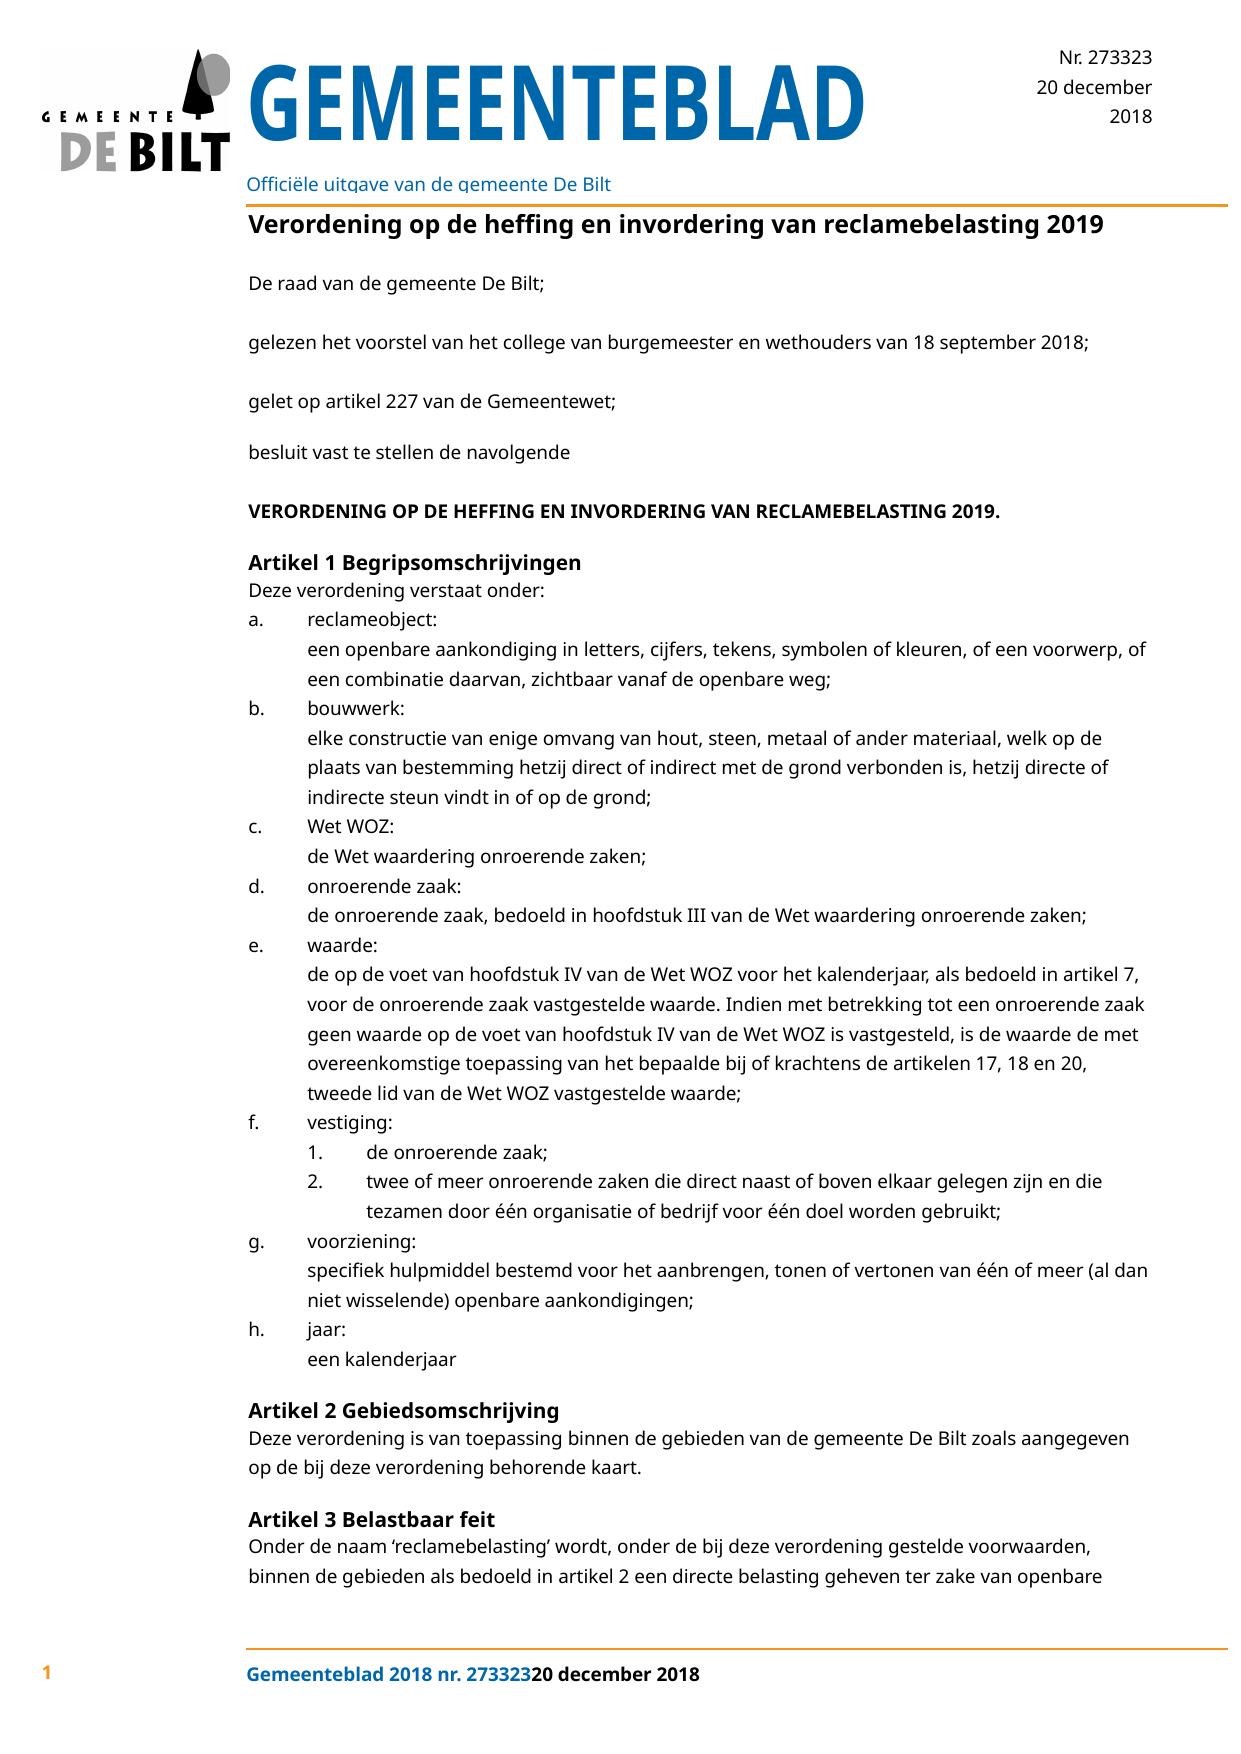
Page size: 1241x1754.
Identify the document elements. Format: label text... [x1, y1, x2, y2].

list de Wet waardering onroerende zaken; [248, 843, 1152, 869]
list specifiek hulpmiddel bestemd voor het aanbrengen, tonen of vertonen van één of meer (al dan niet wisselende) openbare aankondigingen; [248, 1257, 1152, 1313]
list de op de voet van hoofdstuk IV van de Wet WOZ voor het kalenderjaar, als bedoeld in artikel 7, voor de onroerende zaak vastgestelde waarde. Indien met betrekking tot een onroerende zaak geen waarde op de voet van hoofdstuk IV van de Wet WOZ is vastgesteld, is de waarde de met overeenkomstige toepassing van het bepaalde bij of krachtens de artikelen 17, 18 en 20, tweede lid van de Wet WOZ vastgestelde waarde; [248, 962, 1152, 1106]
list waarde: [248, 932, 1152, 958]
text Onder de naam ‘reclamebelasting’ wordt, onder de bij deze verordening gestelde voorwaarden, binnen de gebieden als bedoeld in artikel 2 een directe belasting geheven ter zake van openbare [248, 1533, 1152, 1589]
text Artikel 1 Begripsomschrijvingen [248, 548, 1152, 577]
text gelet op artikel 227 van de Gemeentewet; [248, 389, 1152, 414]
text Artikel 2 Gebiedsomschrijving [248, 1397, 1152, 1425]
text De raad van de gemeente De Bilt; [248, 270, 1152, 296]
list een kalenderjaar [248, 1346, 1152, 1372]
list een openbare aankondiging in letters, cijfers, tekens, symbolen of kleuren, of een voorwerp, of een combinatie daarvan, zichtbaar vanaf de openbare weg; [248, 636, 1152, 691]
list elke constructie van enige omvang van hout, steen, metaal of ander materiaal, welk op de plaats van bestemming hetzij direct of indirect met de grond verbonden is, hetzij directe of indirecte steun vindt in of op de grond; [248, 725, 1152, 810]
list twee of meer onroerende zaken die direct naast of boven elkaar gelegen zijn en die tezamen door één organisatie of bedrijf voor één doel worden gebruikt; [307, 1169, 1152, 1224]
list bouwwerk: [248, 695, 1152, 721]
text VERORDENING OP DE HEFFING EN INVORDERING VAN RECLAMEBELASTING 2019. [248, 498, 1152, 524]
list onroerende zaak: [248, 873, 1152, 898]
text Verordening op de heffing en invordering van reclamebelasting 2019 [248, 207, 1152, 241]
list jaar: [248, 1317, 1152, 1342]
picture [41, 47, 231, 172]
list de onroerende zaak, bedoeld in hoofdstuk III van de Wet waardering onroerende zaken; [248, 902, 1152, 928]
text Deze verordening verstaat onder: [248, 577, 1152, 603]
text Artikel 3 Belastbaar feit [248, 1505, 1152, 1533]
text Deze verordening is van toepassing binnen de gebieden van de gemeente De Bilt zoals aangegeven op de bij deze verordening behorende kaart. [248, 1425, 1152, 1480]
list voorziening: [248, 1228, 1152, 1253]
list vestiging: [248, 1109, 1152, 1135]
list de onroerende zaak; [307, 1139, 1152, 1165]
text gelezen het voorstel van het college van burgemeester en wethouders van 18 september 2018; [248, 329, 1152, 355]
list reclameobject: [248, 607, 1152, 632]
list Wet WOZ: [248, 814, 1152, 839]
text besluit vast te stellen de navolgende [248, 439, 1152, 465]
